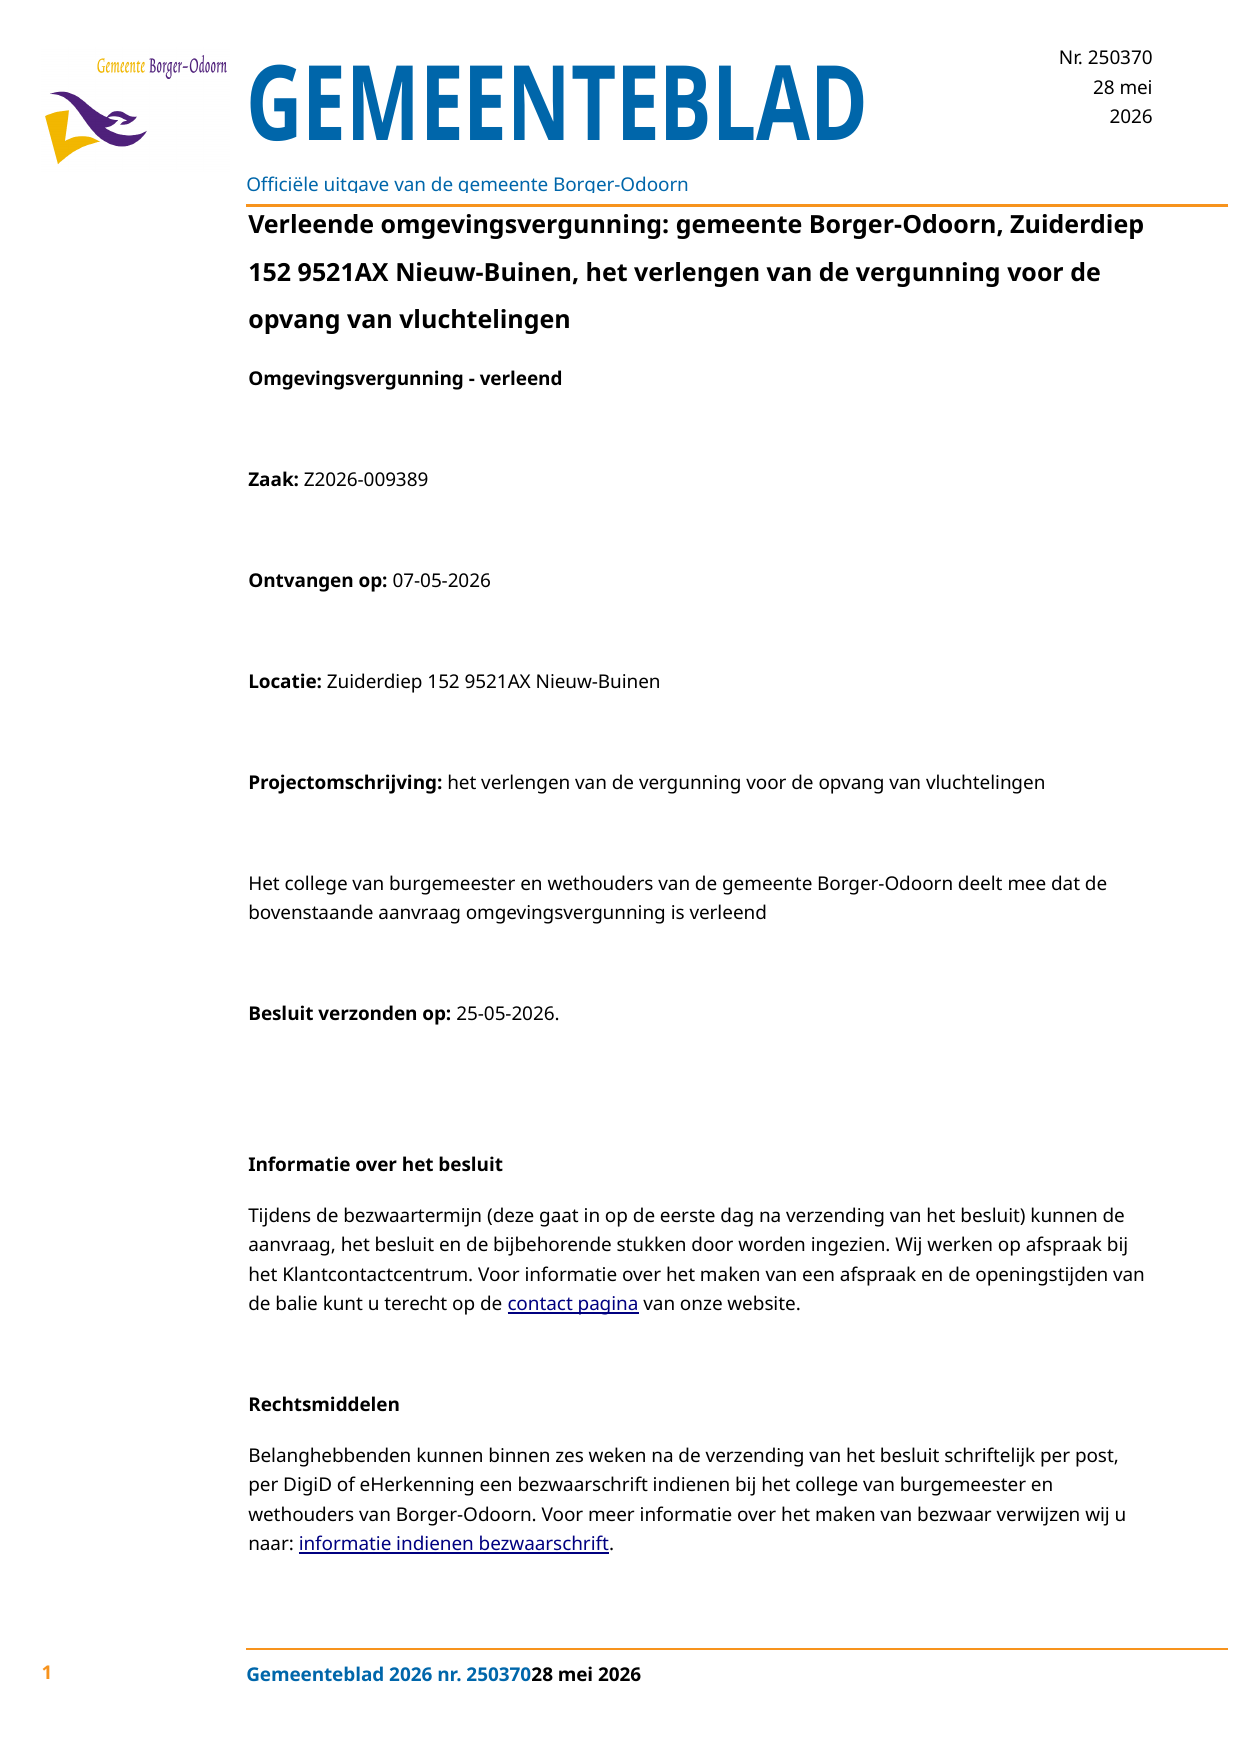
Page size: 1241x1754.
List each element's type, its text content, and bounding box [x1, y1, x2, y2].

text Zaak: Z2026-009389 [248, 466, 1152, 492]
text Besluit verzonden op: 25-05-2026. [248, 1000, 1152, 1026]
text Belanghebbenden kunnen binnen zes weken na de verzending van het besluit schriftelijk per post, per DigiD of eHerkenning een bezwaarschrift indienen bij het college van burgemeester en wethouders van Borger-Odoorn. Voor meer informatie over het maken van bezwaar verwijzen wij u naar: informatie indienen bezwaarschrift. [248, 1442, 1152, 1556]
picture [41, 47, 231, 172]
text Locatie: Zuiderdiep 152 9521AX Nieuw-Buinen [248, 668, 1152, 694]
text Verleende omgevingsvergunning: gemeente Borger-Odoorn, Zuiderdiep 152 9521AX Nieuw-Buinen, het verlengen van de vergunning voor de opvang van vluchtelingen [248, 207, 1152, 336]
text Rechtsmiddelen [248, 1391, 1152, 1417]
text Ontvangen op: 07-05-2026 [248, 567, 1152, 593]
text Tijdens de bezwaartermijn (deze gaat in op de eerste dag na verzending van het besluit) kunnen de aanvraag, het besluit en de bijbehorende stukken door worden ingezien. Wij werken op afspraak bij het Klantcontactcentrum. Voor informatie over het maken van een afspraak en de openingstijden van de balie kunt u terecht op de contact pagina van onze website. [248, 1202, 1152, 1316]
text Informatie over het besluit [248, 1151, 1152, 1177]
text Projectomschrijving: het verlengen van de vergunning voor de opvang van vluchtelingen [248, 769, 1152, 794]
text Omgevingsvergunning - verleend [248, 366, 1152, 391]
text Het college van burgemeester en wethouders van de gemeente Borger-Odoorn deelt mee dat de bovenstaande aanvraag omgevingsvergunning is verleend [248, 870, 1152, 925]
